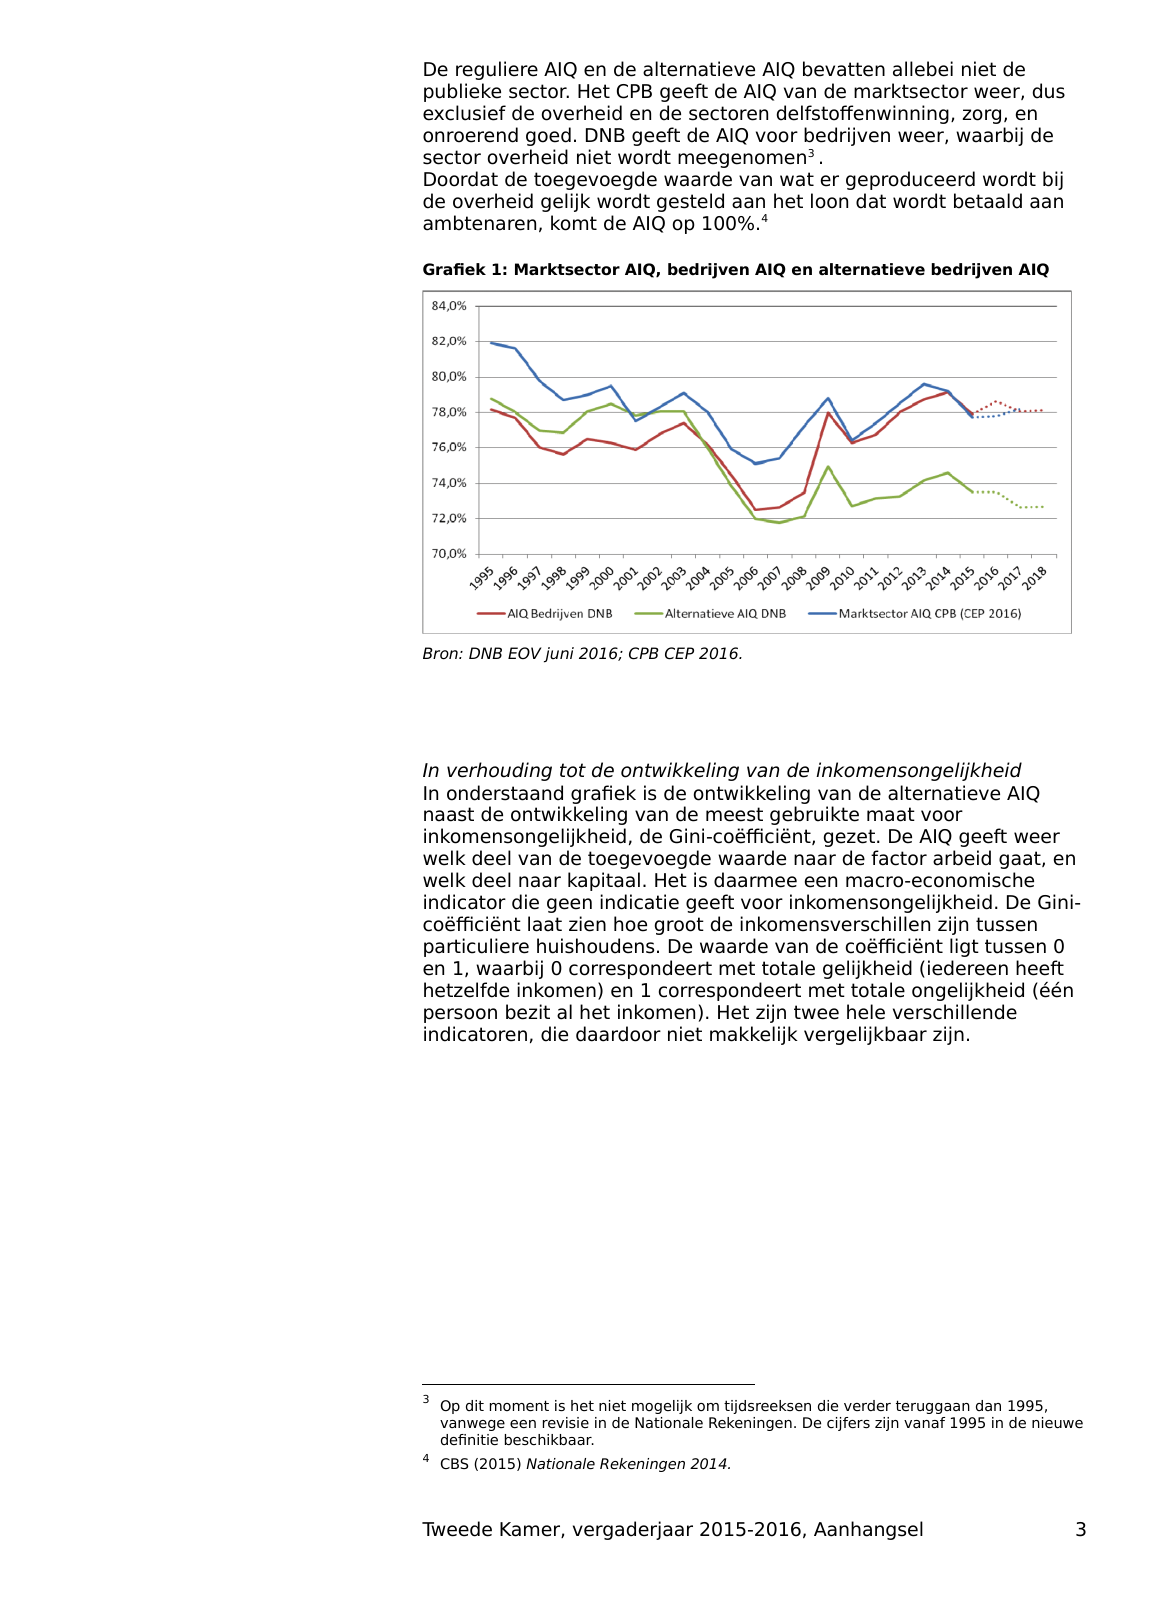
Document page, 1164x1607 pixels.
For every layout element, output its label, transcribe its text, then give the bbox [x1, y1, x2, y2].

picture [422, 290, 1072, 634]
text In verhouding tot de ontwikkeling van de inkomensongelijkheid [422, 760, 1087, 782]
text De reguliere AIQ en de alternatieve AIQ bevatten allebei niet de publieke sector. Het CPB geeft de AIQ van de marktsector weer, dus exclusief de overheid en de sectoren delfstoffenwinning, zorg, en onroerend goed. DNB geeft de AIQ voor bedrijven weer, waarbij de sector overheid niet wordt meegenomen. [422, 59, 1087, 169]
text Grafiek 1: Marktsector AIQ, bedrijven AIQ en alternatieve bedrijven AIQ [422, 261, 1072, 279]
text In onderstaand grafiek is de ontwikkeling van de alternatieve AIQ naast de ontwikkeling van de meest gebruikte maat voor inkomensongelijkheid, de Gini-coëfficiënt, gezet. De AIQ geeft weer welk deel van de toegevoegde waarde naar de factor arbeid gaat, en welk deel naar kapitaal. Het is daarmee een macro-economische indicator die geen indicatie geeft voor inkomensongelijkheid. De Gini-coëfficiënt laat zien hoe groot de inkomensverschillen zijn tussen particuliere huishoudens. De waarde van de coëfficiënt ligt tussen 0 en 1, waarbij 0 correspondeert met totale gelijkheid (iedereen heeft hetzelfde inkomen) en 1 correspondeert met totale ongelijkheid (één persoon bezit al het inkomen). Het zijn twee hele verschillende indicatoren, die daardoor niet makkelijk vergelijkbaar zijn. [422, 782, 1087, 1046]
text Op dit moment is het niet mogelijk om tijdsreeksen die verder teruggaan dan 1995, vanwege een revisie in de Nationale Rekeningen. De cijfers zijn vanaf 1995 in de nieuwe definitie beschikbaar. [422, 1393, 1087, 1449]
text Bron: DNB EOV juni 2016; CPB CEP 2016. [422, 645, 1072, 663]
text Doordat de toegevoegde waarde van wat er geproduceerd wordt bij de overheid gelijk wordt gesteld aan het loon dat wordt betaald aan ambtenaren, komt de AIQ op 100%. [422, 169, 1087, 235]
text CBS (2015) Nationale Rekeningen 2014. [422, 1452, 1087, 1474]
